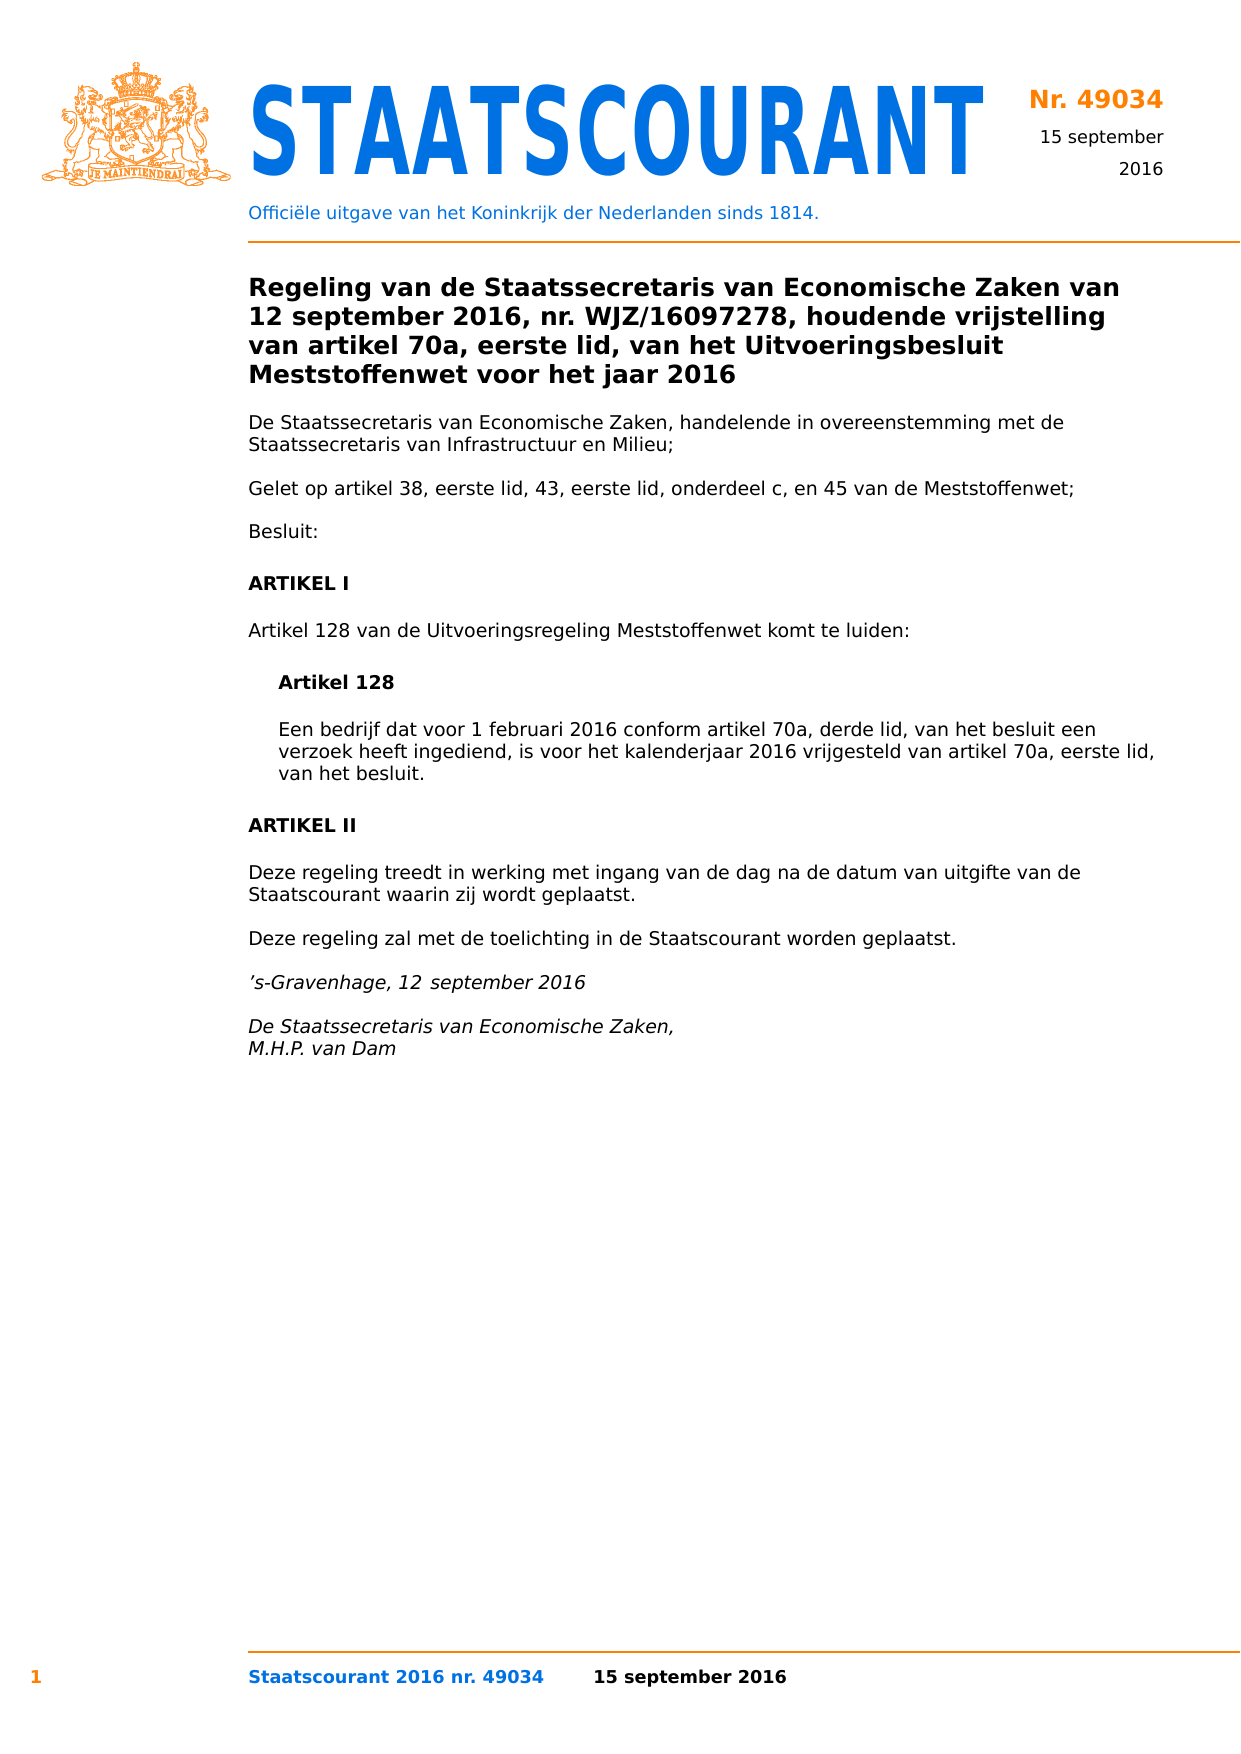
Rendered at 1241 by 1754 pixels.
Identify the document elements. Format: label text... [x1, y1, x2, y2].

text De Staatssecretaris van Economische Zaken, M.H.P. van Dam [248, 1016, 1163, 1059]
subtitle Artikel 128 [278, 672, 1163, 694]
text Deze regeling treedt in werking met ingang van de dag na de datum van uitgifte van de Staatscourant waarin zij wordt geplaatst. [248, 862, 1163, 906]
picture [41, 62, 231, 186]
text Een bedrijf dat voor 1 februari 2016 conform artikel 70a, derde lid, van het besluit een verzoek heeft ingediend, is voor het kalenderjaar 2016 vrijgesteld van artikel 70a, eerste lid, van het besluit. [278, 719, 1163, 785]
text De Staatssecretaris van Economische Zaken, handelende in overeenstemming met de Staatssecretaris van Infrastructuur en Milieu; [248, 412, 1163, 456]
table_cell 15 september [998, 121, 1240, 153]
text Deze regeling zal met de toelichting in de Staatscourant worden geplaatst. [248, 928, 1163, 950]
table_header Nr. 49034 [998, 62, 1240, 121]
subtitle ARTIKEL I [248, 573, 1163, 595]
subtitle Regeling van de Staatssecretaris van Economische Zaken van 12 september 2016, nr. WJZ/16097278, houdende vrijstelling van artikel 70a, eerste lid, van het Uitvoeringsbesluit Meststoffenwet voor het jaar 2016 [248, 273, 1163, 390]
table_cell 2016 [998, 153, 1240, 203]
subtitle ARTIKEL II [248, 815, 1163, 837]
table_cell Officiële uitgave van het Koninkrijk der Nederlanden sinds 1814. [248, 203, 1240, 241]
text ’s-Gravenhage, 12 september 2016 [248, 972, 1163, 994]
table_header STAATSCOURANT [248, 62, 998, 203]
text Artikel 128 van de Uitvoeringsregeling Meststoffenwet komt te luiden: [248, 620, 1163, 642]
text Besluit: [248, 521, 1163, 543]
table_header [25, 62, 248, 241]
text Gelet op artikel 38, eerste lid, 43, eerste lid, onderdeel c, en 45 van de Meststoffenwet; [248, 477, 1163, 499]
